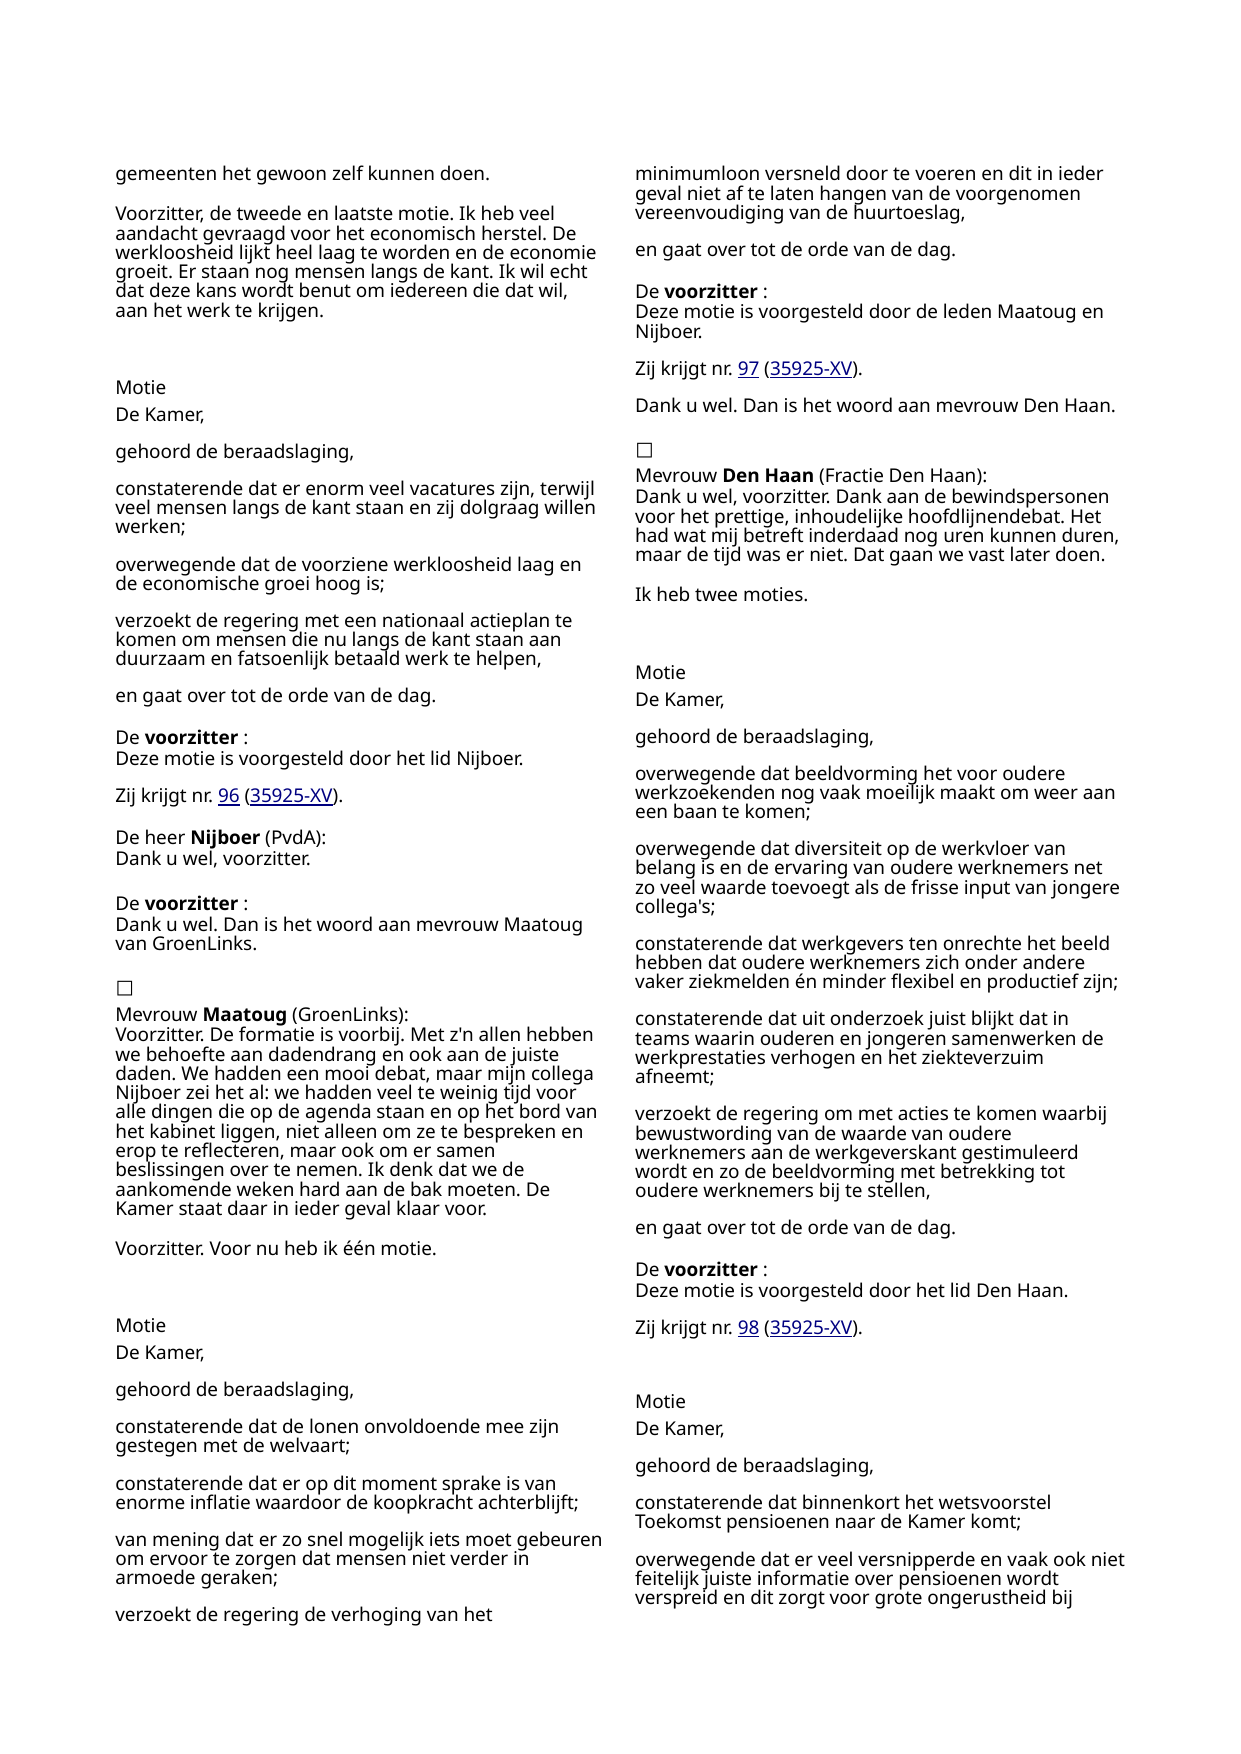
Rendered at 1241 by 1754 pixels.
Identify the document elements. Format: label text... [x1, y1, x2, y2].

text De voorzitter : [115, 724, 605, 750]
text constaterende dat er op dit moment sprake is van enorme inflatie waardoor de koopkracht achterblijft; [115, 1474, 605, 1513]
text ⬜ [115, 975, 605, 1001]
text De Kamer, [635, 691, 1125, 710]
text gehoord de beraadslaging, [635, 1457, 1125, 1477]
text ⬜ [635, 437, 1125, 463]
text minimumloon versneld door te voeren en dit in ieder geval niet af te laten hangen van de voorgenomen vereenvoudiging van de huurtoeslag, [635, 165, 1125, 223]
text De heer Nijboer (PvdA): [115, 824, 605, 850]
text De voorzitter : [635, 278, 1125, 303]
text De Kamer, [635, 1420, 1125, 1439]
text constaterende dat uit onderzoek juist blijkt dat in teams waarin ouderen en jongeren samenwerken de werkprestaties verhogen en het ziekteverzuim afneemt; [635, 1010, 1125, 1087]
text van mening dat er zo snel mogelijk iets moet gebeuren om ervoor te zorgen dat mensen niet verder in armoede geraken; [115, 1531, 605, 1588]
text De Kamer, [115, 1344, 605, 1363]
text gehoord de beraadslaging, [115, 443, 605, 462]
text constaterende dat binnenkort het wetsvoorstel Toekomst pensioenen naar de Kamer komt; [635, 1494, 1125, 1533]
text Zij krijgt nr. 97 (35925-XV). [635, 360, 1125, 379]
text Motie [635, 1389, 1125, 1414]
text verzoekt de regering om met acties te komen waarbij bewustwording van de waarde van oudere werknemers aan de werkgeverskant gestimuleerd wordt en zo de beeldvorming met betrekking tot oudere werknemers bij te stellen, [635, 1105, 1125, 1202]
text Voorzitter, de tweede en laatste motie. Ik heb veel aandacht gevraagd voor het economisch herstel. De werkloosheid lijkt heel laag te worden en de economie groeit. Er staan nog mensen langs de kant. Ik wil echt dat deze kans wordt benut om iedereen die dat wil, aan het werk te krijgen. [115, 205, 605, 321]
text overwegende dat diversiteit op de werkvloer van belang is en de ervaring van oudere werknemers net zo veel waarde toevoegt als de frisse input van jongere collega's; [635, 840, 1125, 917]
text Mevrouw Maatoug (GroenLinks): [115, 1001, 605, 1026]
text Deze motie is voorgesteld door de leden Maatoug en Nijboer. [635, 303, 1125, 342]
text Ik heb twee moties. [635, 586, 1125, 606]
text Dank u wel, voorzitter. Dank aan de bewindspersonen voor het prettige, inhoudelijke hoofdlijnendebat. Het had wat mij betreft inderdaad nog uren kunnen duren, maar de tijd was er niet. Dat gaan we vast later doen. [635, 488, 1125, 566]
text gemeenten het gewoon zelf kunnen doen. [115, 165, 605, 184]
text gehoord de beraadslaging, [115, 1381, 605, 1401]
text Deze motie is voorgesteld door het lid Nijboer. [115, 750, 605, 769]
text Dank u wel, voorzitter. [115, 850, 605, 869]
text De voorzitter : [115, 890, 605, 916]
text overwegende dat er veel versnipperde en vaak ook niet feitelijk juiste informatie over pensioenen wordt verspreid en dit zorgt voor grote ongerustheid bij [635, 1551, 1125, 1608]
text verzoekt de regering de verhoging van het [115, 1606, 605, 1626]
text Motie [115, 1313, 605, 1338]
text Dank u wel. Dan is het woord aan mevrouw Maatoug van GroenLinks. [115, 916, 605, 954]
text Motie [115, 374, 605, 400]
text verzoekt de regering met een nationaal actieplan te komen om mensen die nu langs de kant staan aan duurzaam en fatsoenlijk betaald werk te helpen, [115, 612, 605, 669]
text en gaat over tot de orde van de dag. [115, 687, 605, 707]
text gehoord de beraadslaging, [635, 728, 1125, 747]
text Deze motie is voorgesteld door het lid Den Haan. [635, 1282, 1125, 1301]
text Zij krijgt nr. 98 (35925-XV). [635, 1319, 1125, 1338]
text De voorzitter : [635, 1256, 1125, 1282]
text overwegende dat de voorziene werkloosheid laag en de economische groei hoog is; [115, 556, 605, 594]
text Motie [635, 659, 1125, 685]
text en gaat over tot de orde van de dag. [635, 241, 1125, 260]
text Dank u wel. Dan is het woord aan mevrouw Den Haan. [635, 397, 1125, 416]
text constaterende dat werkgevers ten onrechte het beeld hebben dat oudere werknemers zich onder andere vaker ziekmelden én minder flexibel en productief zijn; [635, 935, 1125, 993]
text Zij krijgt nr. 96 (35925-XV). [115, 787, 605, 806]
text constaterende dat de lonen onvoldoende mee zijn gestegen met de welvaart; [115, 1418, 605, 1457]
text Mevrouw Den Haan (Fractie Den Haan): [635, 463, 1125, 488]
text Voorzitter. De formatie is voorbij. Met z'n allen hebben we behoefte aan dadendrang en ook aan de juiste daden. We hadden een mooi debat, maar mijn collega Nijboer zei het al: we hadden veel te weinig tijd voor alle dingen die op de agenda staan en op het bord van het kabinet liggen, niet alleen om ze te bespreken en erop te reflecteren, maar ook om er samen beslissingen over te nemen. Ik denk dat we de aankomende weken hard aan de bak moeten. De Kamer staat daar in ieder geval klaar voor. [115, 1026, 605, 1219]
text en gaat over tot de orde van de dag. [635, 1219, 1125, 1238]
text overwegende dat beeldvorming het voor oudere werkzoekenden nog vaak moeilijk maakt om weer aan een baan te komen; [635, 764, 1125, 822]
text constaterende dat er enorm veel vacatures zijn, terwijl veel mensen langs de kant staan en zij dolgraag willen werken; [115, 480, 605, 538]
text Voorzitter. Voor nu heb ik één motie. [115, 1240, 605, 1259]
text De Kamer, [115, 406, 605, 425]
